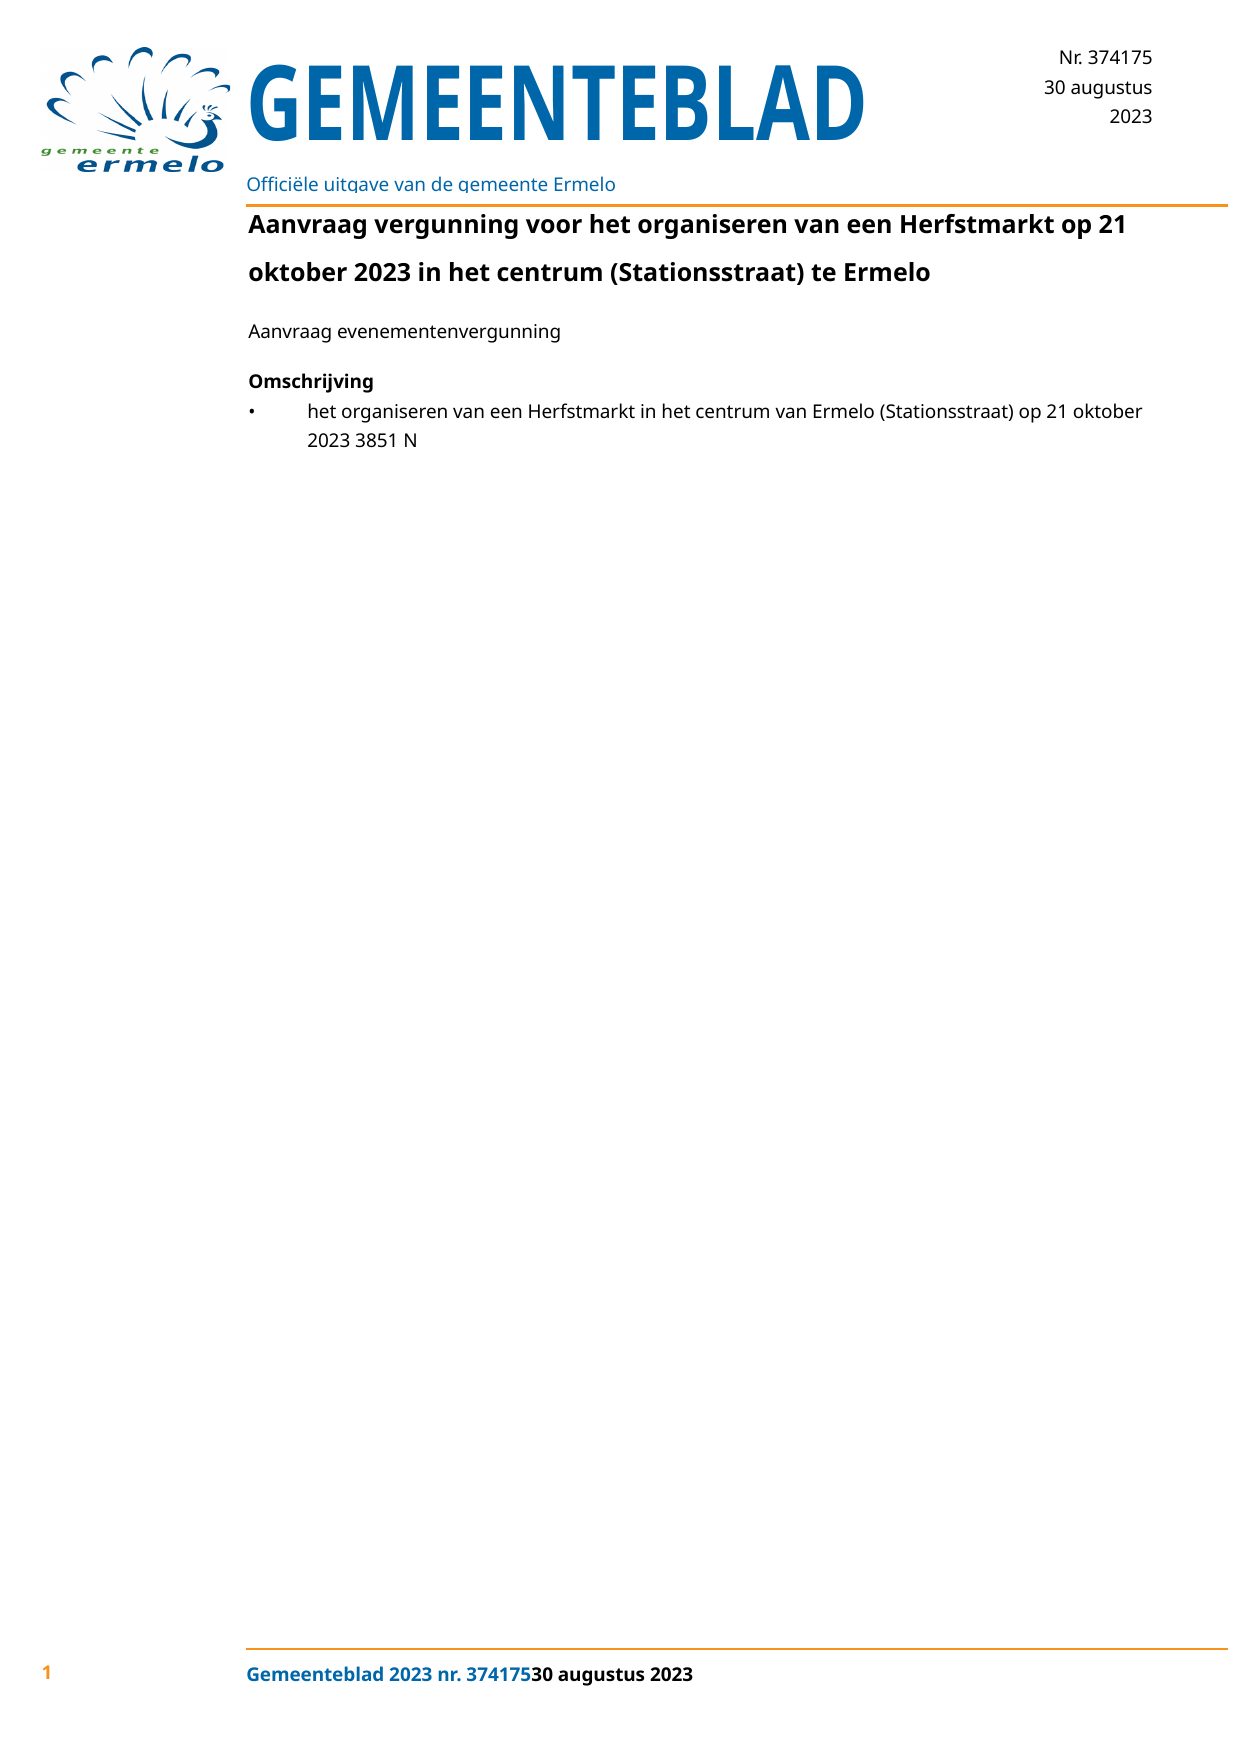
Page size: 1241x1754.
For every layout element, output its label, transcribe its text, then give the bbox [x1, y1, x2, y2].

text Omschrijving [248, 368, 1152, 394]
picture [41, 47, 231, 172]
list het organiseren van een Herfstmarkt in het centrum van Ermelo (Stationsstraat) op 21 oktober 2023 3851 N [248, 398, 1152, 453]
text Aanvraag evenementenvergunning [248, 318, 1152, 344]
text Aanvraag vergunning voor het organiseren van een Herfstmarkt op 21 oktober 2023 in het centrum (Stationsstraat) te Ermelo [248, 207, 1152, 288]
